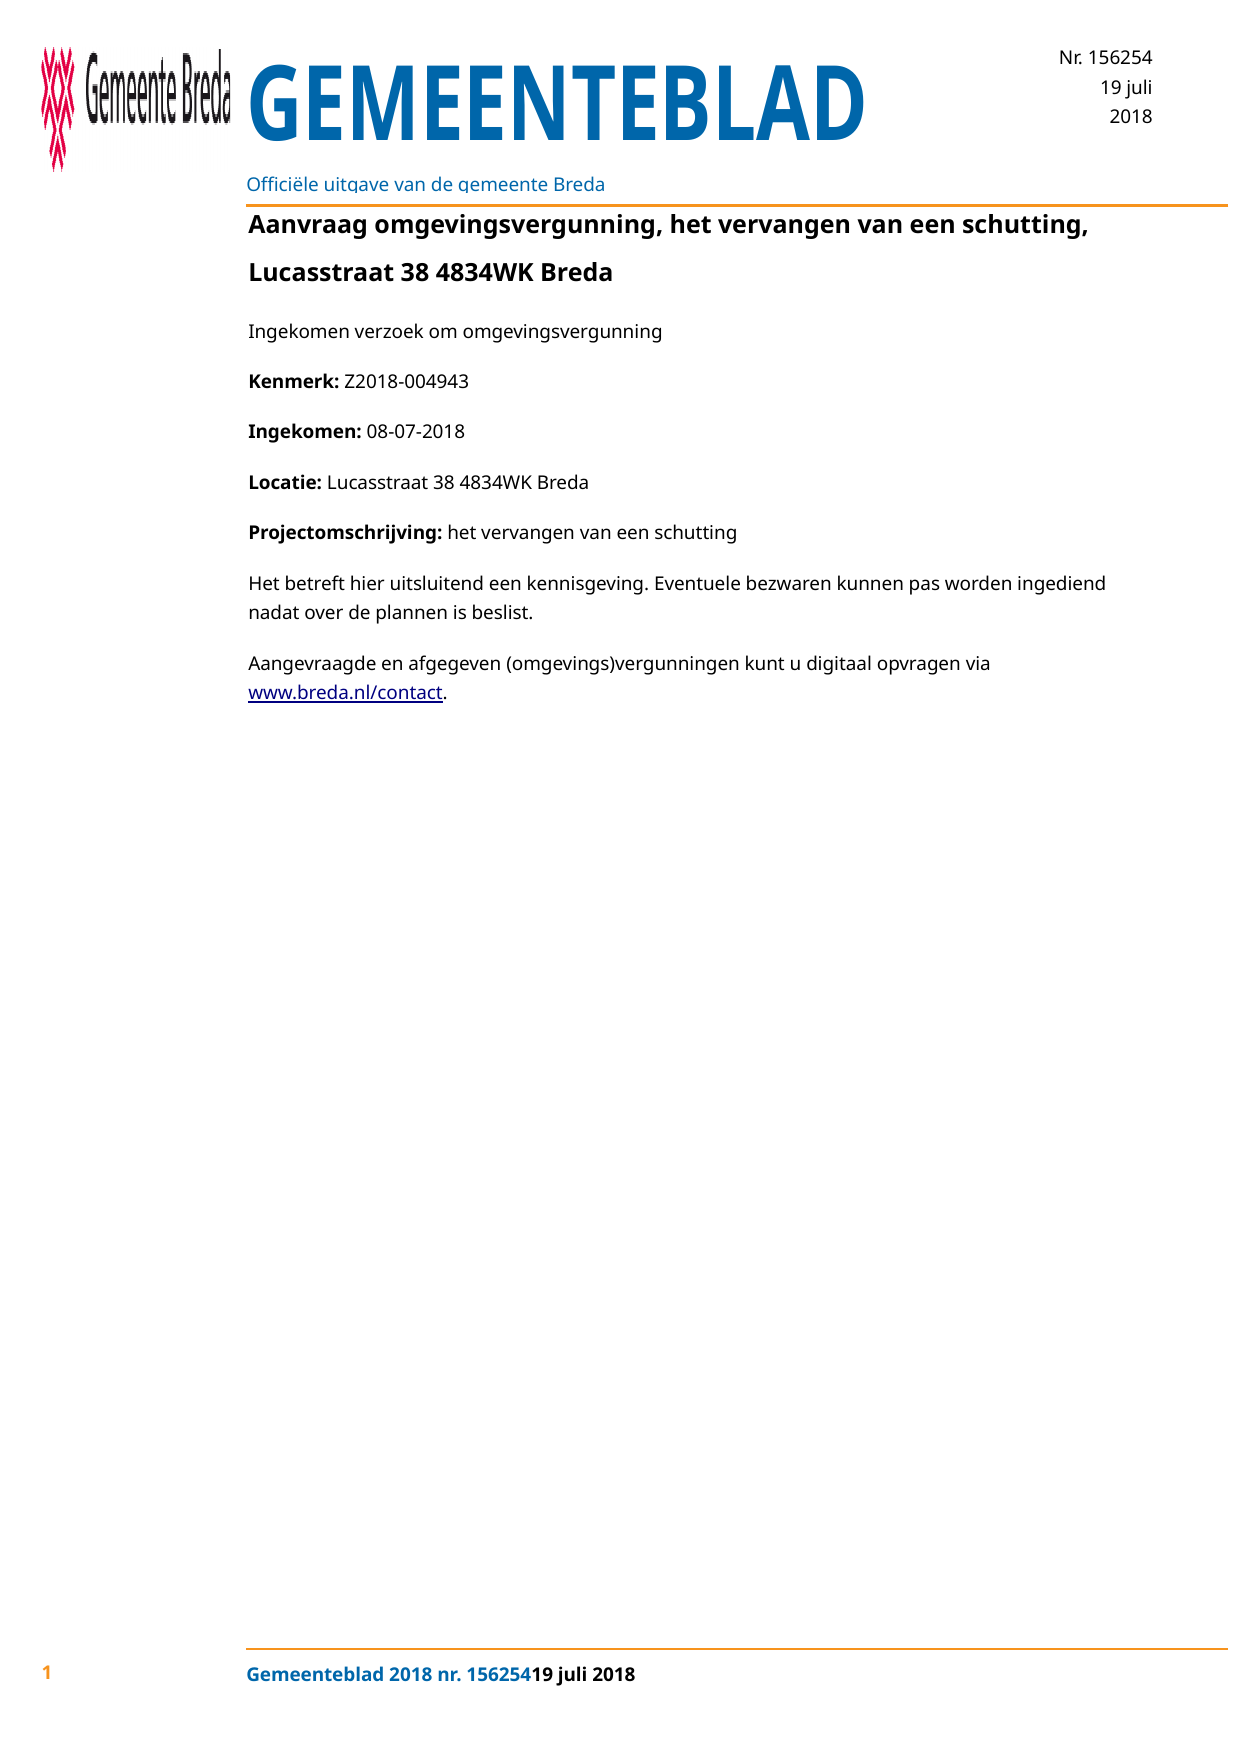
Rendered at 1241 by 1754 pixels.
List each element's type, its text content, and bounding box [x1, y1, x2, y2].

text Ingekomen verzoek om omgevingsvergunning [248, 318, 1152, 344]
picture [41, 47, 231, 172]
text Locatie: Lucasstraat 38 4834WK Breda [248, 469, 1152, 495]
text Projectomschrijving: het vervangen van een schutting [248, 519, 1152, 545]
text Kenmerk: Z2018-004943 [248, 368, 1152, 394]
text Het betreft hier uitsluitend een kennisgeving. Eventuele bezwaren kunnen pas worden ingediend nadat over de plannen is beslist. [248, 570, 1152, 625]
text Ingekomen: 08-07-2018 [248, 419, 1152, 444]
text Aangevraagde en afgegeven (omgevings)vergunningen kunt u digitaal opvragen via www.breda.nl/contact. [248, 650, 1152, 705]
text Aanvraag omgevingsvergunning, het vervangen van een schutting, Lucasstraat 38 4834WK Breda [248, 207, 1152, 288]
